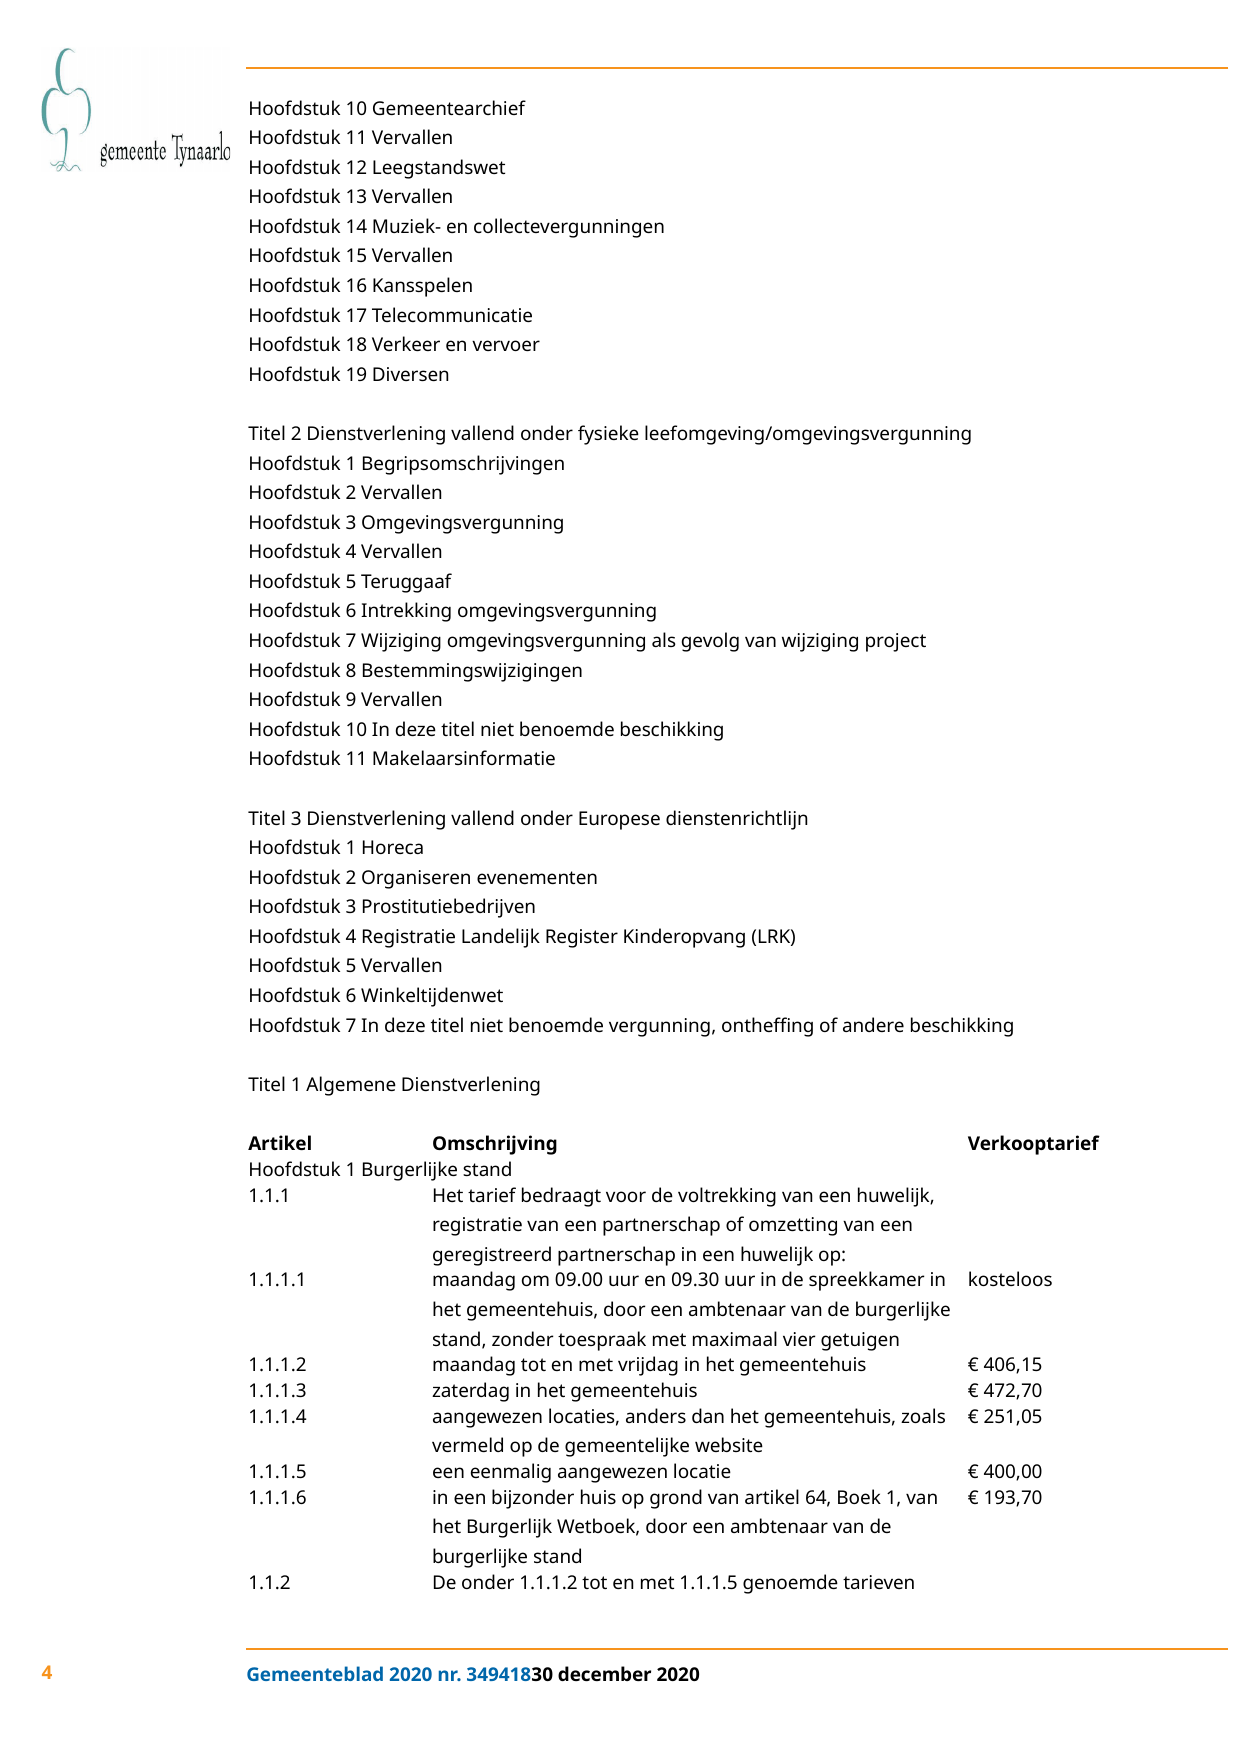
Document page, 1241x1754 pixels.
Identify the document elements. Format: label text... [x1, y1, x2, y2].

text Hoofdstuk 17 Telecommunicatie [248, 302, 1152, 328]
text Hoofdstuk 2 Organiseren evenementen [248, 864, 1152, 890]
text Hoofdstuk 3 Omgevingsvergunning [248, 509, 1152, 535]
table_cell aangewezen locaties, anders dan het gemeentehuis, zoals vermeld op de gemeentelijke website [432, 1403, 968, 1458]
text Hoofdstuk 14 Muziek- en collectevergunningen [248, 213, 1152, 239]
text Hoofdstuk 18 Verkeer en vervoer [248, 331, 1152, 357]
table_cell 1.1.1.6 [248, 1484, 432, 1569]
text Hoofdstuk 7 In deze titel niet benoemde vergunning, ontheffing of andere beschikking [248, 1012, 1152, 1038]
text Hoofdstuk 6 Intrekking omgevingsvergunning [248, 598, 1152, 623]
text Hoofdstuk 2 Vervallen [248, 479, 1152, 505]
text Hoofdstuk 13 Vervallen [248, 183, 1152, 209]
picture [41, 47, 231, 172]
table_cell € 193,70 [968, 1484, 1152, 1569]
table_cell 1.1.1.1 [248, 1267, 432, 1352]
text Hoofdstuk 11 Vervallen [248, 124, 1152, 150]
text Hoofdstuk 10 In deze titel niet benoemde beschikking [248, 716, 1152, 742]
table_cell Hoofdstuk 1 Burgerlijke stand [248, 1156, 1152, 1182]
table_cell 1.1.1.5 [248, 1458, 432, 1484]
text Titel 3 Dienstverlening vallend onder Europese dienstenrichtlijn [248, 805, 1152, 831]
table_cell 1.1.1.2 [248, 1352, 432, 1377]
text Hoofdstuk 7 Wijziging omgevingsvergunning als gevolg van wijziging project [248, 627, 1152, 653]
table_cell € 406,15 [968, 1352, 1152, 1377]
text Hoofdstuk 3 Prostitutiebedrijven [248, 893, 1152, 919]
text Hoofdstuk 1 Horeca [248, 834, 1152, 860]
table_cell € 472,70 [968, 1377, 1152, 1403]
table_cell De onder 1.1.1.2 tot en met 1.1.1.5 genoemde tarieven [432, 1569, 968, 1595]
text Hoofdstuk 6 Winkeltijdenwet [248, 982, 1152, 1008]
table_cell maandag om 09.00 uur en 09.30 uur in de spreekkamer in het gemeentehuis, door een ambtenaar van de burgerlijke stand, zonder toespraak met maximaal vier getuigen [432, 1267, 968, 1352]
text Hoofdstuk 10 Gemeentearchief [248, 95, 1152, 121]
text Hoofdstuk 16 Kansspelen [248, 272, 1152, 298]
text Titel 2 Dienstverlening vallend onder fysieke leefomgeving/omgevingsvergunning [248, 420, 1152, 446]
text Hoofdstuk 4 Registratie Landelijk Register Kinderopvang (LRK) [248, 923, 1152, 949]
text Hoofdstuk 11 Makelaarsinformatie [248, 746, 1152, 771]
table_cell kosteloos [968, 1267, 1152, 1352]
table_header Artikel [248, 1130, 432, 1156]
text Hoofdstuk 4 Vervallen [248, 538, 1152, 564]
text Hoofdstuk 15 Vervallen [248, 243, 1152, 268]
table_cell 1.1.2 [248, 1569, 432, 1595]
table_header Omschrijving [432, 1130, 968, 1156]
table_cell € 251,05 [968, 1403, 1152, 1458]
text Hoofdstuk 8 Bestemmingswijzigingen [248, 657, 1152, 683]
table_cell in een bijzonder huis op grond van artikel 64, Boek 1, van het Burgerlijk Wetboek, door een ambtenaar van de burgerlijke stand [432, 1484, 968, 1569]
text Titel 1 Algemene Dienstverlening [248, 1071, 1152, 1097]
text Hoofdstuk 12 Leegstandswet [248, 154, 1152, 180]
table_cell 1.1.1.3 [248, 1377, 432, 1403]
table_cell 1.1.1 [248, 1182, 432, 1267]
table_cell zaterdag in het gemeentehuis [432, 1377, 968, 1403]
text Hoofdstuk 1 Begripsomschrijvingen [248, 450, 1152, 476]
table_cell maandag tot en met vrijdag in het gemeentehuis [432, 1352, 968, 1377]
table_cell [968, 1569, 1152, 1595]
text Hoofdstuk 9 Vervallen [248, 686, 1152, 712]
table_cell 1.1.1.4 [248, 1403, 432, 1458]
table_cell een eenmalig aangewezen locatie [432, 1458, 968, 1484]
table_header Verkooptarief [968, 1130, 1152, 1156]
text Hoofdstuk 5 Teruggaaf [248, 568, 1152, 594]
text Hoofdstuk 5 Vervallen [248, 953, 1152, 978]
text Hoofdstuk 19 Diversen [248, 361, 1152, 387]
table_cell Het tarief bedraagt voor de voltrekking van een huwelijk, registratie van een partnerschap of omzetting van een geregistreerd partnerschap in een huwelijk op: [432, 1182, 968, 1267]
table_cell € 400,00 [968, 1458, 1152, 1484]
table_cell [968, 1182, 1152, 1267]
